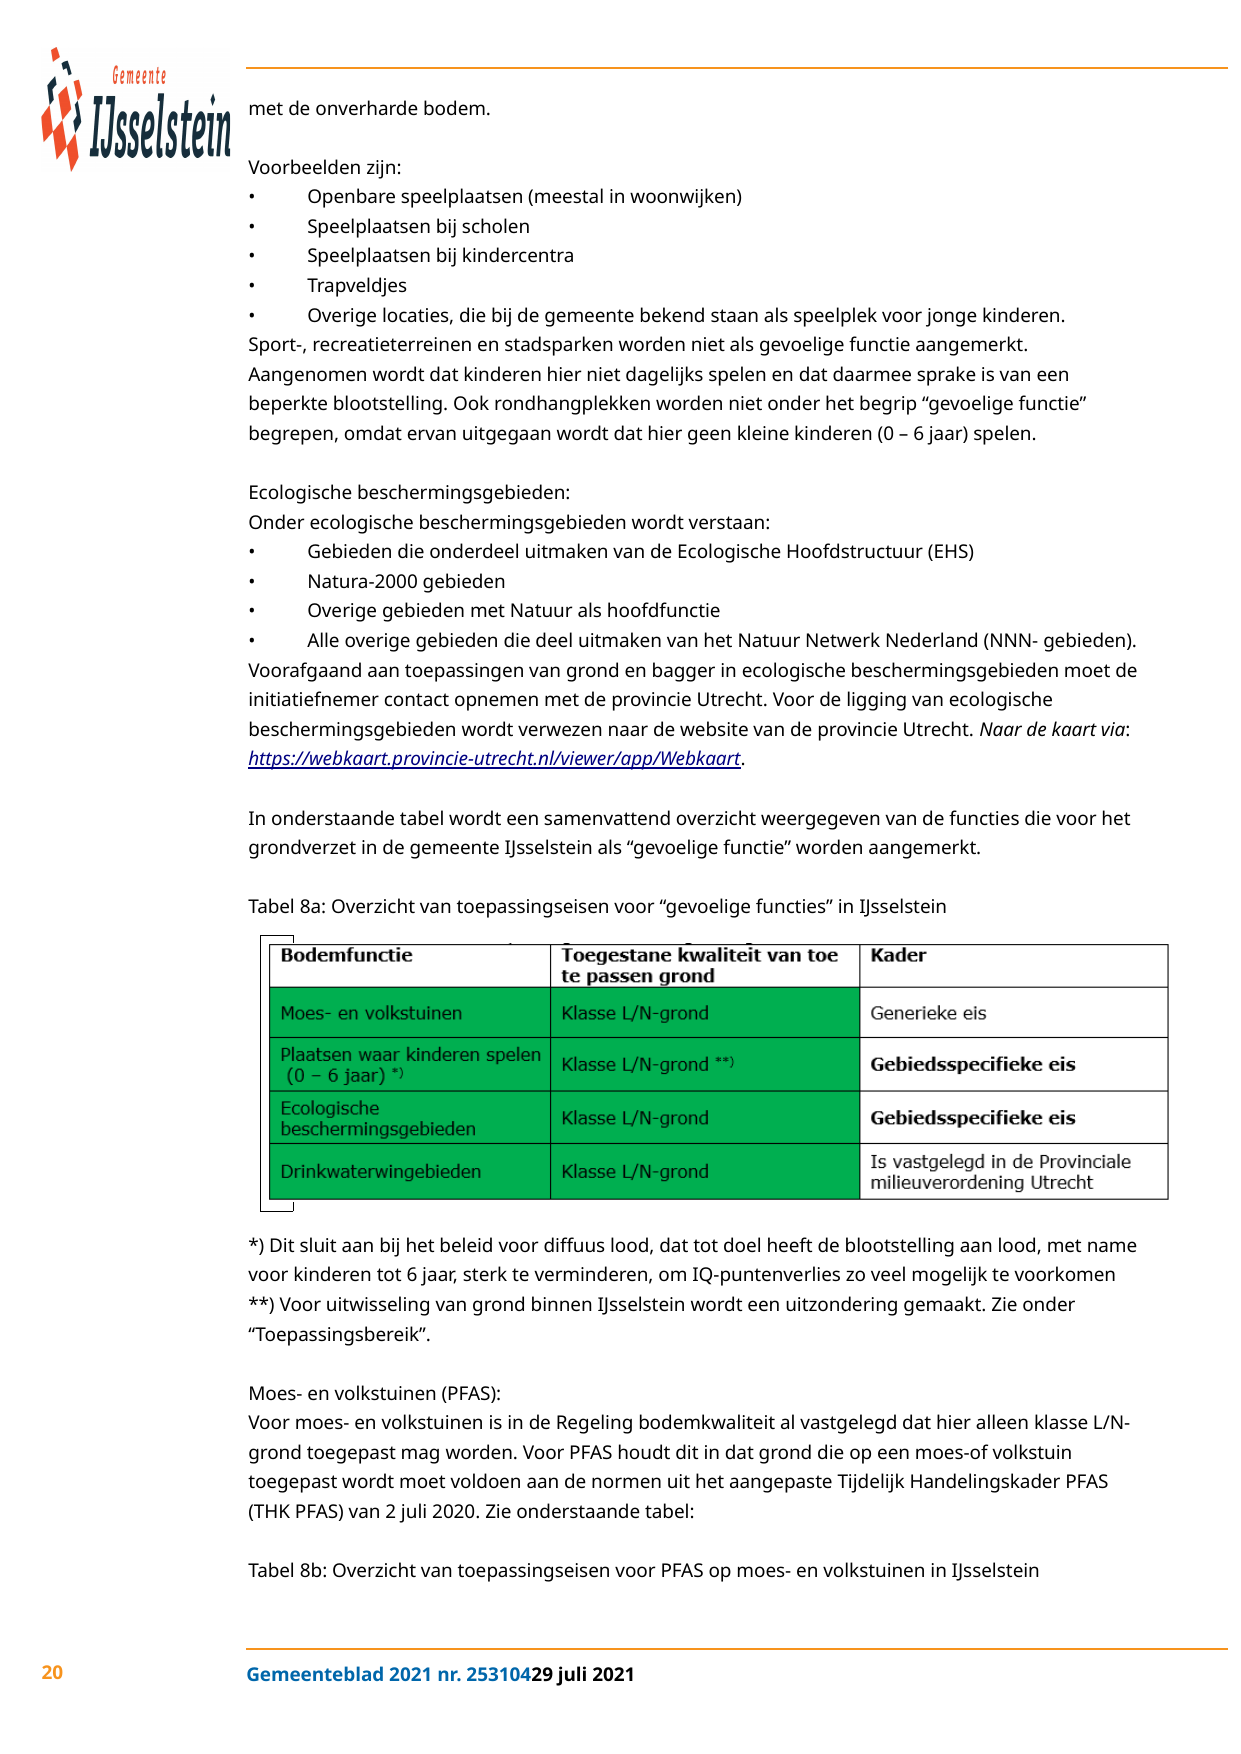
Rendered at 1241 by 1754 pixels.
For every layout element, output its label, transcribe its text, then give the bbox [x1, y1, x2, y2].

text met de onverharde bodem. [248, 95, 1152, 121]
text *) Dit sluit aan bij het beleid voor diffuus lood, dat tot doel heeft de blootstelling aan lood, met name voor kinderen tot 6 jaar, sterk te verminderen, om IQ-puntenverlies zo veel mogelijk te voorkomen [248, 1232, 1152, 1287]
picture [41, 47, 231, 172]
text Onder ecologische beschermingsgebieden wordt verstaan: [248, 509, 1152, 535]
list Trapveldjes [248, 272, 1152, 298]
list Openbare speelplaatsen (meestal in woonwijken) [248, 183, 1152, 209]
text Voorafgaand aan toepassingen van grond en bagger in ecologische beschermingsgebieden moet de initiatiefnemer contact opnemen met de provincie Utrecht. Voor de ligging van ecologische beschermingsgebieden wordt verwezen naar de website van de provincie Utrecht. Naar de kaart via: https://webkaart.provincie-utrecht.nl/viewer/app/Webkaart. [248, 657, 1152, 771]
text Sport-, recreatieterreinen en stadsparken worden niet als gevoelige functie aangemerkt. Aangenomen wordt dat kinderen hier niet dagelijks spelen en dat daarmee sprake is van een beperkte blootstelling. Ook rondhangplekken worden niet onder het begrip “gevoelige functie” begrepen, omdat ervan uitgegaan wordt dat hier geen kleine kinderen (0 – 6 jaar) spelen. [248, 331, 1152, 446]
text In onderstaande tabel wordt een samenvattend overzicht weergegeven van de functies die voor het grondverzet in de gemeente IJsselstein als “gevoelige functie” worden aangemerkt. [248, 805, 1152, 860]
text Moes- en volkstuinen (PFAS): [248, 1380, 1152, 1406]
list Overige gebieden met Natuur als hoofdfunctie [248, 598, 1152, 623]
list Natura-2000 gebieden [248, 568, 1152, 594]
text Voorbeelden zijn: [248, 154, 1152, 180]
text Ecologische beschermingsgebieden: [248, 479, 1152, 505]
list Speelplaatsen bij kindercentra [248, 243, 1152, 268]
text **) Voor uitwisseling van grond binnen IJsselstein wordt een uitzondering gemaakt. Zie onder “Toepassingsbereik”. [248, 1291, 1152, 1346]
list Speelplaatsen bij scholen [248, 213, 1152, 239]
list Alle overige gebieden die deel uitmaken van het Natuur Netwerk Nederland (NNN- gebieden). [248, 627, 1152, 653]
text Tabel 8a: Overzicht van toepassingseisen voor “gevoelige functies” in IJsselstein [248, 893, 1152, 919]
text Voor moes- en volkstuinen is in de Regeling bodemkwaliteit al vastgelegd dat hier alleen klasse L/N-grond toegepast mag worden. Voor PFAS houdt dit in dat grond die op een moes-of volkstuin toegepast wordt moet voldoen aan de normen uit het aangepaste Tijdelijk Handelingskader PFAS (THK PFAS) van 2 juli 2020. Zie onderstaande tabel: [248, 1409, 1152, 1524]
list Overige locaties, die bij de gemeente bekend staan als speelplek voor jonge kinderen. [248, 302, 1152, 328]
text Tabel 8b: Overzicht van toepassingseisen voor PFAS op moes- en volkstuinen in IJsselstein [248, 1557, 1152, 1583]
picture [268, 943, 1173, 1202]
list Gebieden die onderdeel uitmaken van de Ecologische Hoofdstructuur (EHS) [248, 538, 1152, 564]
